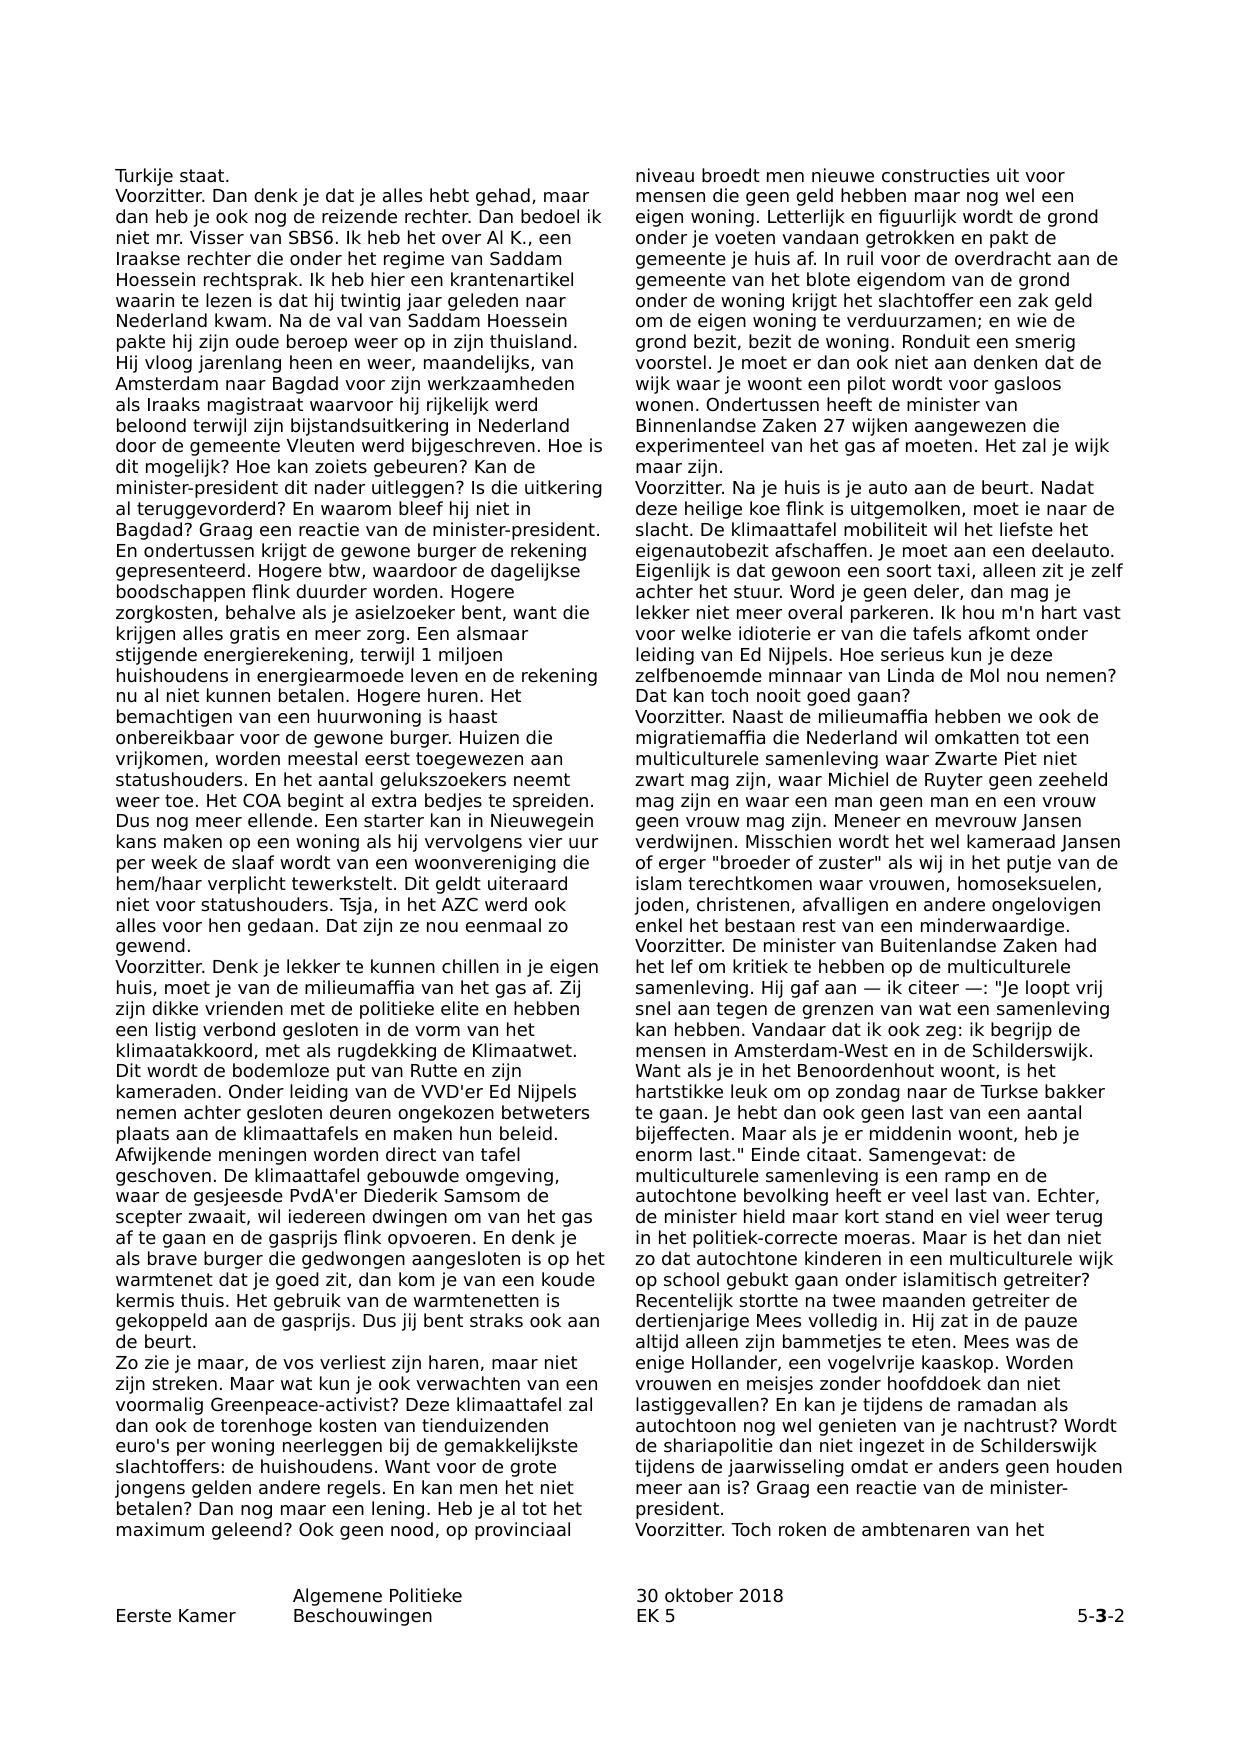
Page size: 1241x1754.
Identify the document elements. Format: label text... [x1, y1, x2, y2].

text Zo zie je maar, de vos verliest zijn haren, maar niet zijn streken. Maar wat kun je ook verwachten van een voormalig Greenpeace-activist? Deze klimaattafel zal dan ook de torenhoge kosten van tienduizenden euro's per woning neerleggen bij de gemakkelijkste slachtoffers: de huishoudens. Want voor de grote jongens gelden andere regels. En kan men het niet betalen? Dan nog maar een lening. Heb je al tot het maximum geleend? Ook geen nood, op provinciaal [115, 1353, 605, 1540]
text niveau broedt men nieuwe constructies uit voor mensen die geen geld hebben maar nog wel een eigen woning. Letterlijk en figuurlijk wordt de grond onder je voeten vandaan getrokken en pakt de gemeente je huis af. In ruil voor de overdracht aan de gemeente van het blote eigendom van de grond onder de woning krijgt het slachtoffer een zak geld om de eigen woning te verduurzamen; en wie de grond bezit, bezit de woning. Ronduit een smerig voorstel. Je moet er dan ook niet aan denken dat de wijk waar je woont een pilot wordt voor gasloos wonen. Ondertussen heeft de minister van Binnenlandse Zaken 27 wijken aangewezen die experimenteel van het gas af moeten. Het zal je wijk maar zijn. [635, 165, 1125, 478]
text Voorzitter. Dan denk je dat je alles hebt gehad, maar dan heb je ook nog de reizende rechter. Dan bedoel ik niet mr. Visser van SBS6. Ik heb het over Al K., een Iraakse rechter die onder het regime van Saddam Hoessein rechtsprak. Ik heb hier een krantenartikel waarin te lezen is dat hij twintig jaar geleden naar Nederland kwam. Na de val van Saddam Hoessein pakte hij zijn oude beroep weer op in zijn thuisland. Hij vloog jarenlang heen en weer, maandelijks, van Amsterdam naar Bagdad voor zijn werkzaamheden als Iraaks magistraat waarvoor hij rijkelijk werd beloond terwijl zijn bijstandsuitkering in Nederland door de gemeente Vleuten werd bijgeschreven. Hoe is dit mogelijk? Hoe kan zoiets gebeuren? Kan de minister-president dit nader uitleggen? Is die uitkering al teruggevorderd? En waarom bleef hij niet in Bagdad? Graag een reactie van de minister-president. [115, 186, 605, 540]
text En ondertussen krijgt de gewone burger de rekening gepresenteerd. Hogere btw, waardoor de dagelijkse boodschappen flink duurder worden. Hogere zorgkosten, behalve als je asielzoeker bent, want die krijgen alles gratis en meer zorg. Een alsmaar stijgende energierekening, terwijl 1 miljoen huishoudens in energiearmoede leven en de rekening nu al niet kunnen betalen. Hogere huren. Het bemachtigen van een huurwoning is haast onbereikbaar voor de gewone burger. Huizen die vrijkomen, worden meestal eerst toegewezen aan statushouders. En het aantal gelukszoekers neemt weer toe. Het COA begint al extra bedjes te spreiden. Dus nog meer ellende. Een starter kan in Nieuwegein kans maken op een woning als hij vervolgens vier uur per week de slaaf wordt van een woonvereniging die hem/haar verplicht tewerkstelt. Dit geldt uiteraard niet voor statushouders. Tsja, in het AZC werd ook alles voor hen gedaan. Dat zijn ze nou eenmaal zo gewend. [115, 540, 605, 957]
text Turkije staat. [115, 165, 605, 186]
text Voorzitter. Naast de milieumaffia hebben we ook de migratiemaffia die Nederland wil omkatten tot een multiculturele samenleving waar Zwarte Piet niet zwart mag zijn, waar Michiel de Ruyter geen zeeheld mag zijn en waar een man geen man en een vrouw geen vrouw mag zijn. Meneer en mevrouw Jansen verdwijnen. Misschien wordt het wel kameraad Jansen of erger "broeder of zuster" als wij in het putje van de islam terechtkomen waar vrouwen, homoseksuelen, joden, christenen, afvalligen en andere ongelovigen enkel het bestaan rest van een minderwaardige. [635, 707, 1125, 936]
text Voorzitter. De minister van Buitenlandse Zaken had het lef om kritiek te hebben op de multiculturele samenleving. Hij gaf aan — ik citeer —: "Je loopt vrij snel aan tegen de grenzen van wat een samenleving kan hebben. Vandaar dat ik ook zeg: ik begrijp de mensen in Amsterdam-West en in de Schilderswijk. Want als je in het Benoordenhout woont, is het hartstikke leuk om op zondag naar de Turkse bakker te gaan. Je hebt dan ook geen last van een aantal bijeffecten. Maar als je er middenin woont, heb je enorm last." Einde citaat. Samengevat: de multiculturele samenleving is een ramp en de autochtone bevolking heeft er veel last van. Echter, de minister hield maar kort stand en viel weer terug in het politiek-correcte moeras. Maar is het dan niet zo dat autochtone kinderen in een multiculturele wijk op school gebukt gaan onder islamitisch getreiter? Recentelijk stortte na twee maanden getreiter de dertienjarige Mees volledig in. Hij zat in de pauze altijd alleen zijn bammetjes te eten. Mees was de enige Hollander, een vogelvrije kaaskop. Worden vrouwen en meisjes zonder hoofddoek dan niet lastiggevallen? En kan je tijdens de ramadan als autochtoon nog wel genieten van je nachtrust? Wordt de shariapolitie dan niet ingezet in de Schilderswijk tijdens de jaarwisseling omdat er anders geen houden meer aan is? Graag een reactie van de minister-president. [635, 936, 1125, 1519]
text Voorzitter. Na je huis is je auto aan de beurt. Nadat deze heilige koe flink is uitgemolken, moet ie naar de slacht. De klimaattafel mobiliteit wil het liefste het eigenautobezit afschaffen. Je moet aan een deelauto. Eigenlijk is dat gewoon een soort taxi, alleen zit je zelf achter het stuur. Word je geen deler, dan mag je lekker niet meer overal parkeren. Ik hou m'n hart vast voor welke idioterie er van die tafels afkomt onder leiding van Ed Nijpels. Hoe serieus kun je deze zelfbenoemde minnaar van Linda de Mol nou nemen? Dat kan toch nooit goed gaan? [635, 478, 1125, 707]
text Voorzitter. Denk je lekker te kunnen chillen in je eigen huis, moet je van de milieumaffia van het gas af. Zij zijn dikke vrienden met de politieke elite en hebben een listig verbond gesloten in de vorm van het klimaatakkoord, met als rugdekking de Klimaatwet. Dit wordt de bodemloze put van Rutte en zijn kameraden. Onder leiding van de VVD'er Ed Nijpels nemen achter gesloten deuren ongekozen betweters plaats aan de klimaattafels en maken hun beleid. Afwijkende meningen worden direct van tafel geschoven. De klimaattafel gebouwde omgeving, waar de gesjeesde PvdA'er Diederik Samsom de scepter zwaait, wil iedereen dwingen om van het gas af te gaan en de gasprijs flink opvoeren. En denk je als brave burger die gedwongen aangesloten is op het warmtenet dat je goed zit, dan kom je van een koude kermis thuis. Het gebruik van de warmtenetten is gekoppeld aan de gasprijs. Dus jij bent straks ook aan de beurt. [115, 957, 605, 1353]
text Voorzitter. Toch roken de ambtenaren van het [635, 1519, 1125, 1540]
